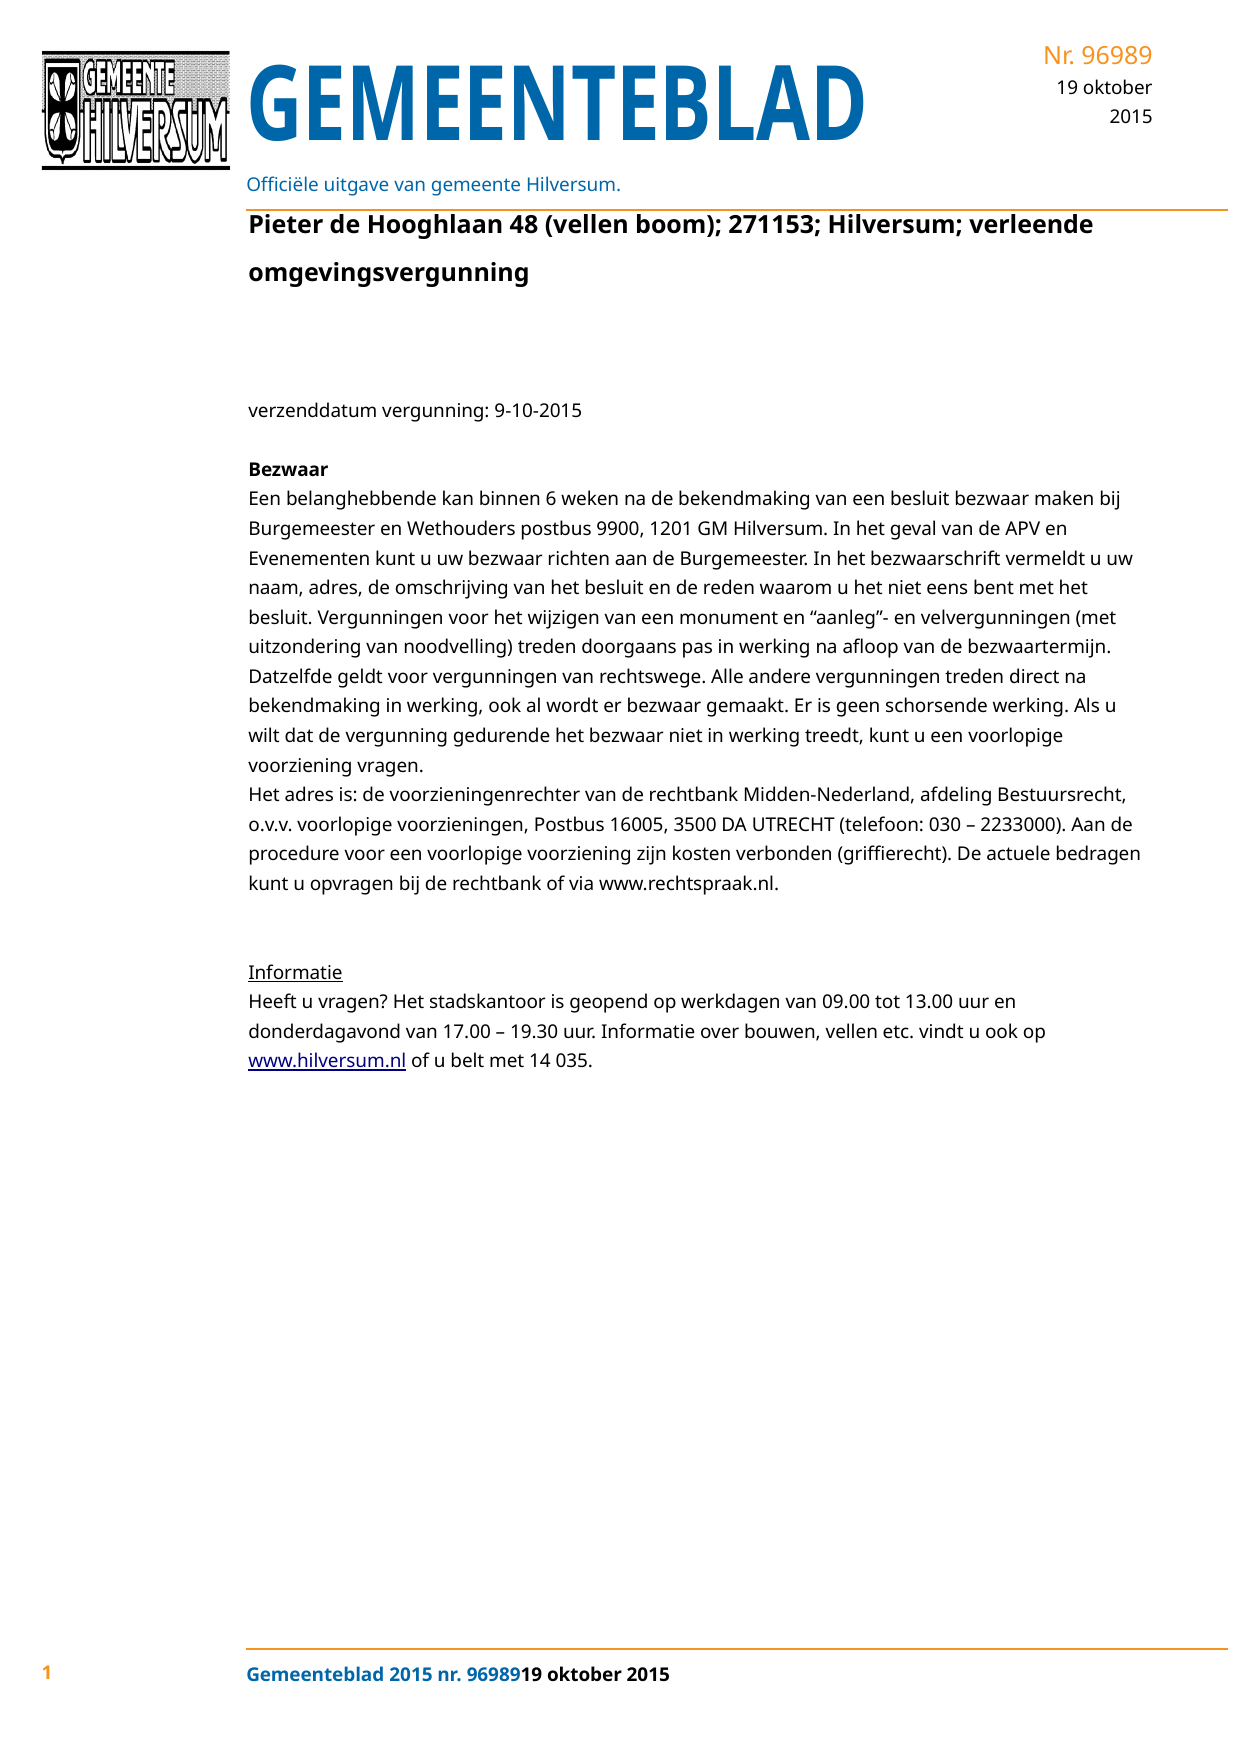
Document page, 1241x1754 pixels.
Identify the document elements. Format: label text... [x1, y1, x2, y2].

text Pieter de Hooghlaan 48 (vellen boom); 271153; Hilversum; verleende omgevingsvergunning [248, 211, 1152, 288]
text Bezwaar [248, 456, 1152, 482]
text Een belanghebbende kan binnen 6 weken na de bekendmaking van een besluit bezwaar maken bij Burgemeester en Wethouders postbus 9900, 1201 GM Hilversum. In het geval van de APV en Evenementen kunt u uw bezwaar richten aan de Burgemeester. In het bezwaarschrift vermeldt u uw naam, adres, de omschrijving van het besluit en de reden waarom u het niet eens bent met het besluit. Vergunningen voor het wijzigen van een monument en “aanleg”- en velvergunningen (met uitzondering van noodvelling) treden doorgaans pas in werking na afloop van de bezwaartermijn. Datzelfde geldt voor vergunningen van rechtswege. Alle andere vergunningen treden direct na bekendmaking in werking, ook al wordt er bezwaar gemaakt. Er is geen schorsende werking. Als u wilt dat de vergunning gedurende het bezwaar niet in werking treedt, kunt u een voorlopige voorziening vragen. [248, 486, 1152, 777]
text Heeft u vragen? Het stadskantoor is geopend op werkdagen van 09.00 tot 13.00 uur en donderdagavond van 17.00 – 19.30 uur. Informatie over bouwen, vellen etc. vindt u ook op www.hilversum.nl of u belt met 14 035. [248, 988, 1152, 1073]
text verzenddatum vergunning: 9-10-2015 [248, 397, 1152, 422]
text Het adres is: de voorzieningenrechter van de rechtbank Midden-Nederland, afdeling Bestuursrecht, o.v.v. voorlopige voorzieningen, Postbus 16005, 3500 DA UTRECHT (telefoon: 030 – 2233000). Aan de procedure voor een voorlopige voorziening zijn kosten verbonden (griffierecht). De actuele bedragen kunt u opvragen bij de rechtbank of via www.rechtspraak.nl. [248, 781, 1152, 896]
text Informatie [248, 959, 1152, 984]
picture [41, 47, 231, 172]
